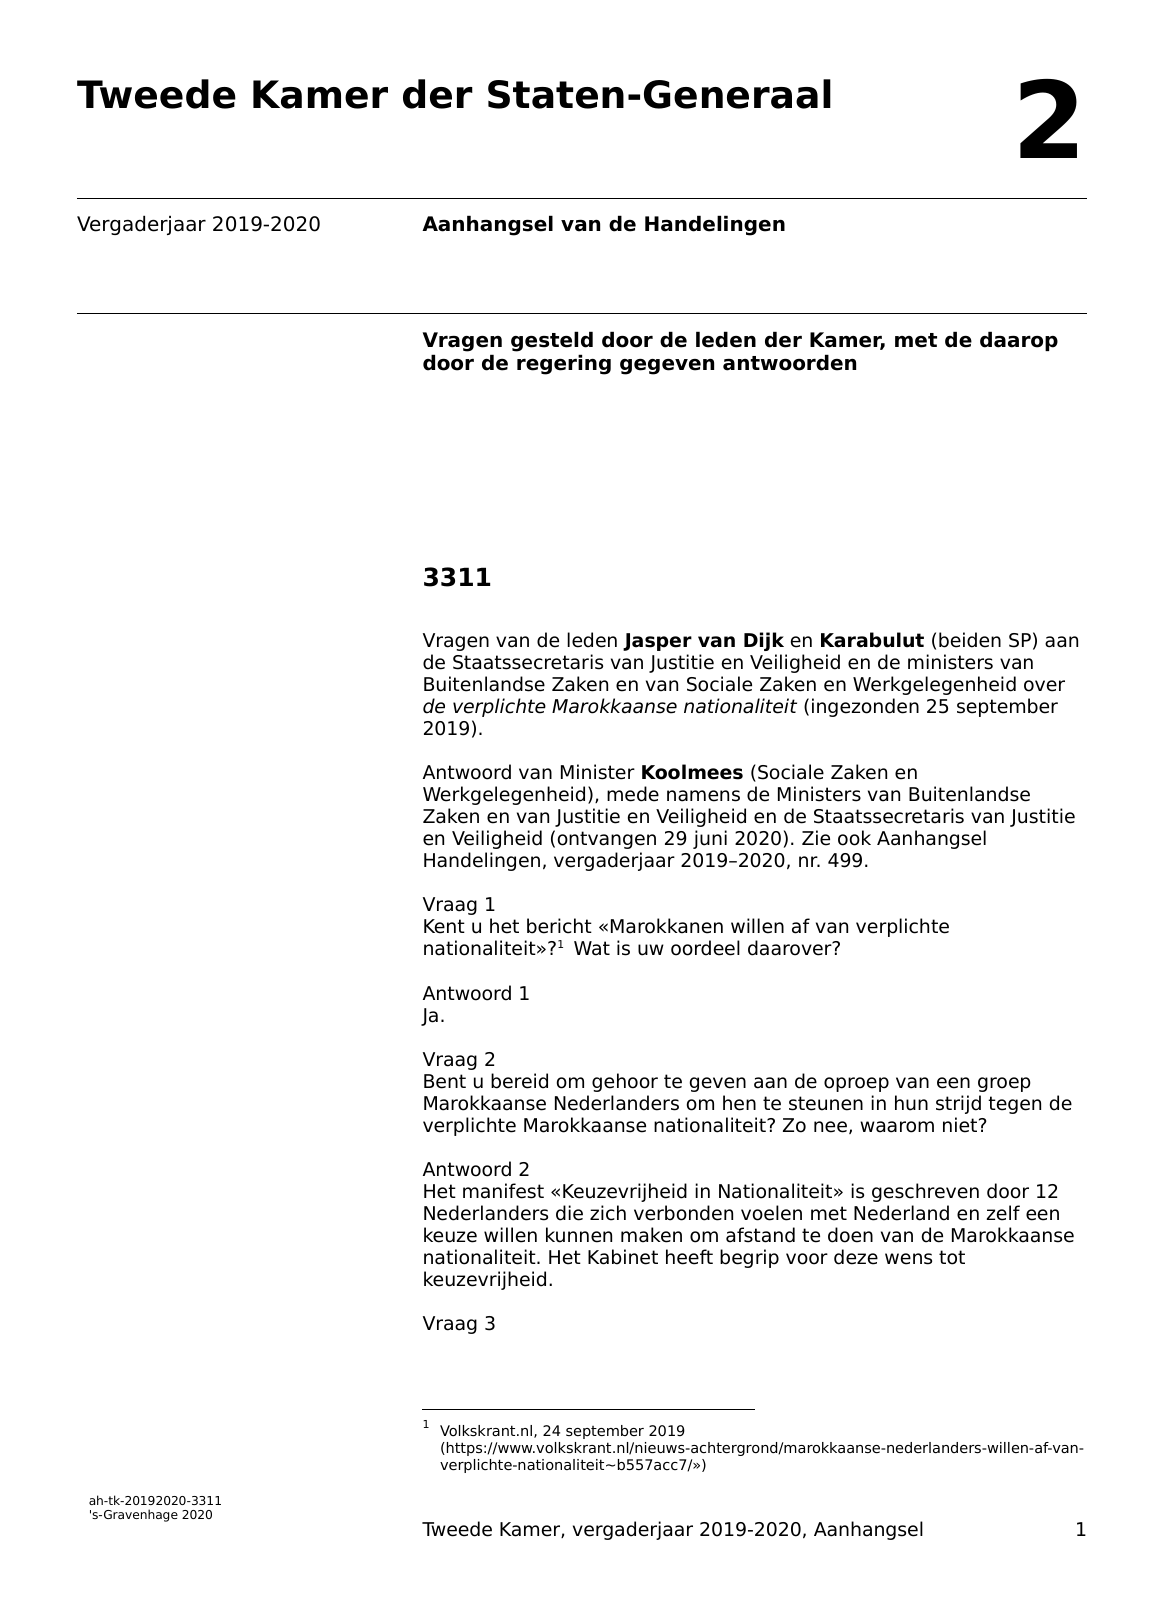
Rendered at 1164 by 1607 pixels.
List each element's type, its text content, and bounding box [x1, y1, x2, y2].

text ah-tk-20192020-3311 [88, 1494, 323, 1508]
table_cell Vragen gesteld door de leden der Kamer, met de daarop door de regering gegeven antwoorden [422, 314, 1087, 375]
text Vragen van de leden Jasper van Dijk en Karabulut (beiden SP) aan de Staatssecretaris van Justitie en Veiligheid en de ministers van Buitenlandse Zaken en van Sociale Zaken en Werkgelegenheid over de verplichte Marokkaanse nationaliteit (ingezonden 25 september 2019). [422, 630, 1087, 740]
text 's-Gravenhage 2020 [88, 1508, 323, 1522]
text Vraag 3 [422, 1313, 1087, 1335]
text Antwoord van Minister Koolmees (Sociale Zaken en Werkgelegenheid), mede namens de Ministers van Buitenlandse Zaken en van Justitie en Veiligheid en de Staatssecretaris van Justitie en Veiligheid (ontvangen 29 juni 2020). Zie ook Aanhangsel Handelingen, vergaderjaar 2019–2020, nr. 499. [422, 762, 1087, 872]
table_header Tweede Kamer der Staten-Generaal [77, 59, 886, 198]
text Vraag 1 [422, 894, 1087, 916]
text Het manifest «Keuzevrijheid in Nationaliteit» is geschreven door 12 Nederlanders die zich verbonden voelen met Nederland en zelf een keuze willen kunnen maken om afstand te doen van de Marokkaanse nationaliteit. Het Kabinet heeft begrip voor deze wens tot keuzevrijheid. [422, 1181, 1087, 1291]
text Antwoord 1 [422, 982, 1087, 1004]
table_cell Aanhangsel van de Handelingen [422, 199, 1087, 313]
text Bent u bereid om gehoor te geven aan de oproep van een groep Marokkaanse Nederlanders om hen te steunen in hun strijd tegen de verplichte Marokkaanse nationaliteit? Zo nee, waarom niet? [422, 1071, 1087, 1137]
table_cell [77, 314, 422, 375]
text Kent u het bericht «Marokkanen willen af van verplichte nationaliteit»? Wat is uw oordeel daarover? [422, 916, 1087, 960]
table_cell Vergaderjaar 2019-2020 [77, 199, 422, 313]
text Antwoord 2 [422, 1159, 1087, 1181]
text Ja. [422, 1004, 1087, 1026]
text 3311 [422, 563, 1087, 592]
table_header 2 [886, 59, 1087, 198]
text Volkskrant.nl, 24 september 2019 (https://www.volkskrant.nl/nieuws-achtergrond/marokkaanse-nederlanders-willen-af-van-verplichte-nationaliteit~b557acc7/») [422, 1418, 1087, 1474]
text Vraag 2 [422, 1049, 1087, 1071]
